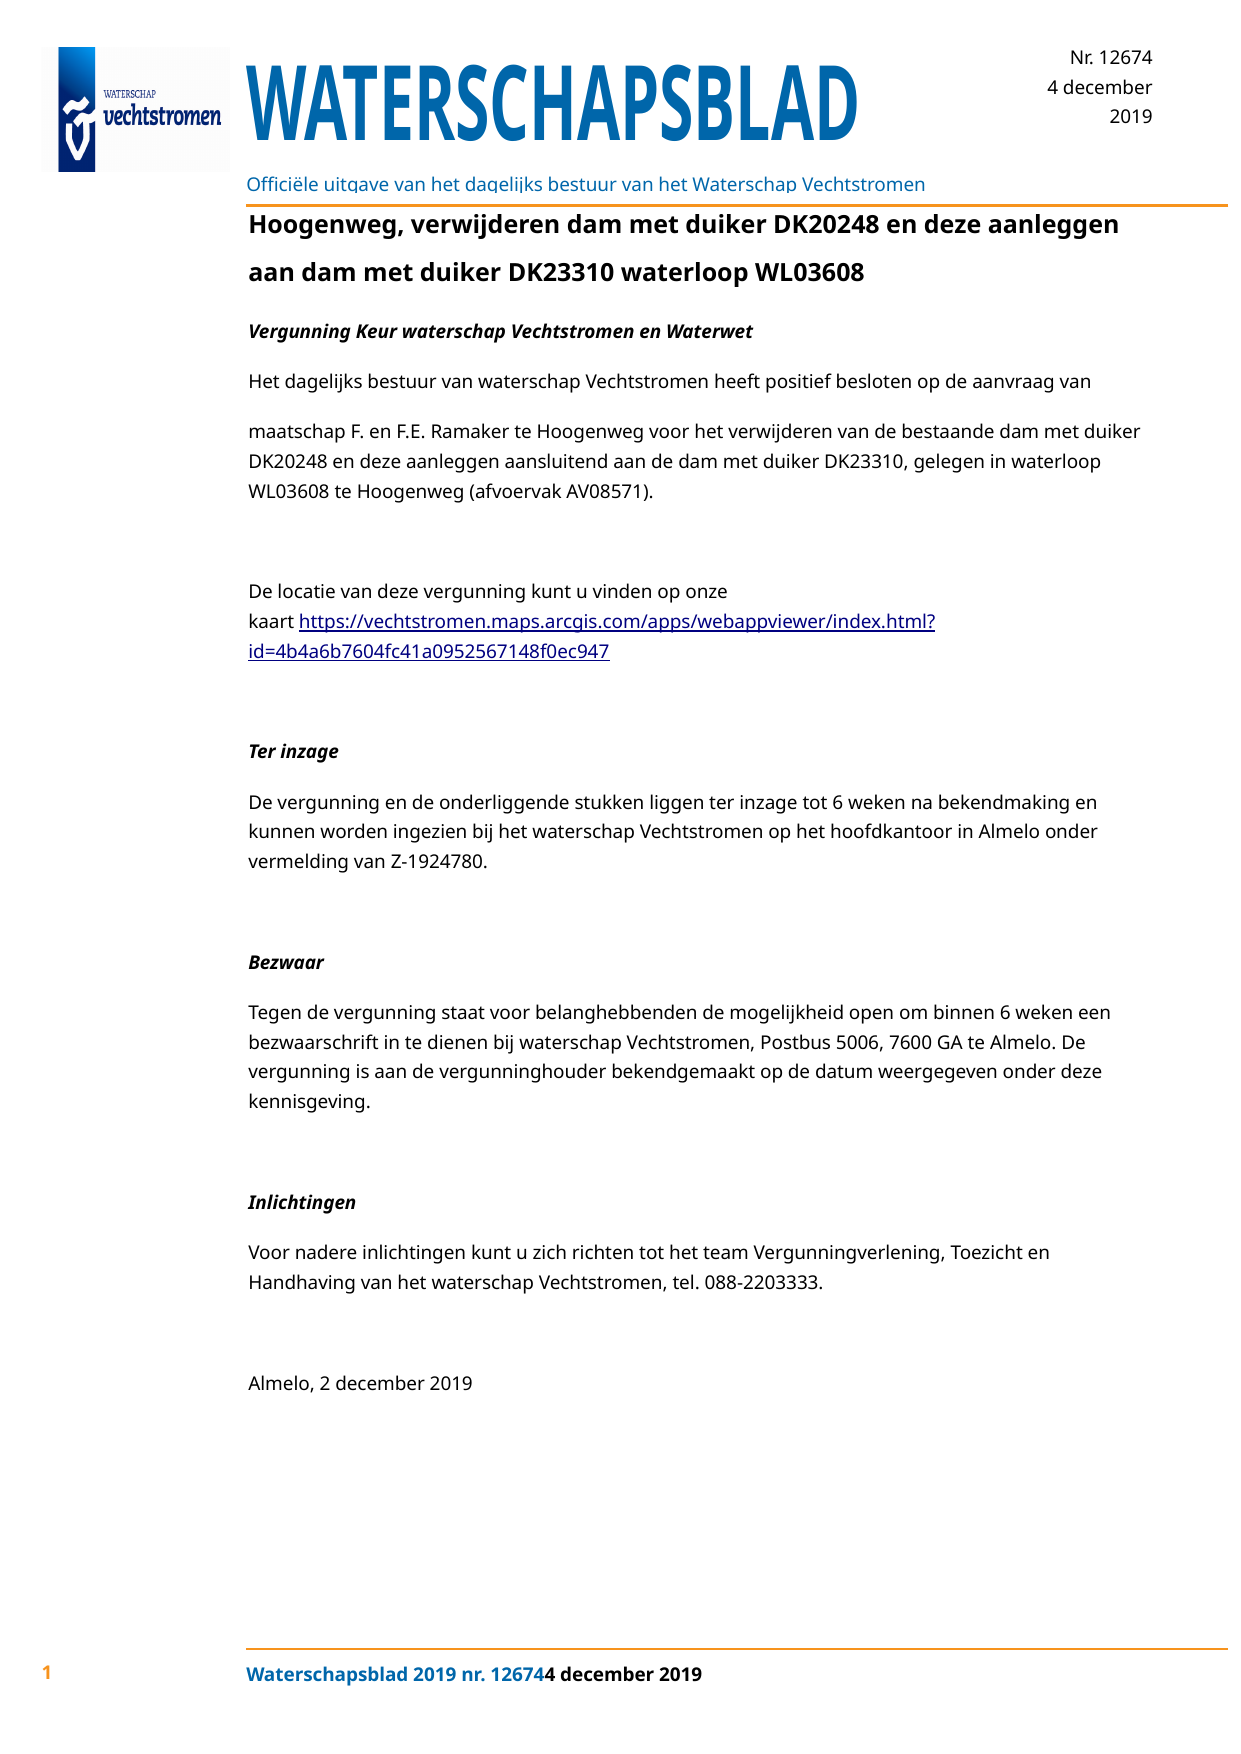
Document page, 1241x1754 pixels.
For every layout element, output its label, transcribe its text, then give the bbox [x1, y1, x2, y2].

text maatschap F. en F.E. Ramaker te Hoogenweg voor het verwijderen van de bestaande dam met duiker DK20248 en deze aanleggen aansluitend aan de dam met duiker DK23310, gelegen in waterloop WL03608 te Hoogenweg (afvoervak AV08571). [248, 419, 1152, 504]
picture [41, 47, 231, 172]
text De vergunning en de onderliggende stukken liggen ter inzage tot 6 weken na bekendmaking en kunnen worden ingezien bij het waterschap Vechtstromen op het hoofdkantoor in Almelo onder vermelding van Z-1924780. [248, 789, 1152, 874]
text Hoogenweg, verwijderen dam met duiker DK20248 en deze aanleggen aan dam met duiker DK23310 waterloop WL03608 [248, 207, 1152, 288]
text Almelo, 2 december 2019 [248, 1370, 1152, 1396]
text De locatie van deze vergunning kunt u vinden op onze kaart https://vechtstromen.maps.arcgis.com/apps/webappviewer/index.html?id=4b4a6b7604fc41a0952567148f0ec947 [248, 579, 1152, 664]
text Ter inzage [248, 739, 1152, 764]
text Het dagelijks bestuur van waterschap Vechtstromen heeft positief besloten op de aanvraag van [248, 368, 1152, 394]
text Voor nadere inlichtingen kunt u zich richten tot het team Vergunningverlening, Toezicht en Handhaving van het waterschap Vechtstromen, tel. 088-2203333. [248, 1239, 1152, 1295]
text Inlichtingen [248, 1189, 1152, 1215]
text Vergunning Keur waterschap Vechtstromen en Waterwet [248, 318, 1152, 344]
text Bezwaar [248, 949, 1152, 975]
text Tegen de vergunning staat voor belanghebbenden de mogelijkheid open om binnen 6 weken een bezwaarschrift in te dienen bij waterschap Vechtstromen, Postbus 5006, 7600 GA te Almelo. De vergunning is aan de vergunninghouder bekendgemaakt op de datum weergegeven onder deze kennisgeving. [248, 999, 1152, 1114]
